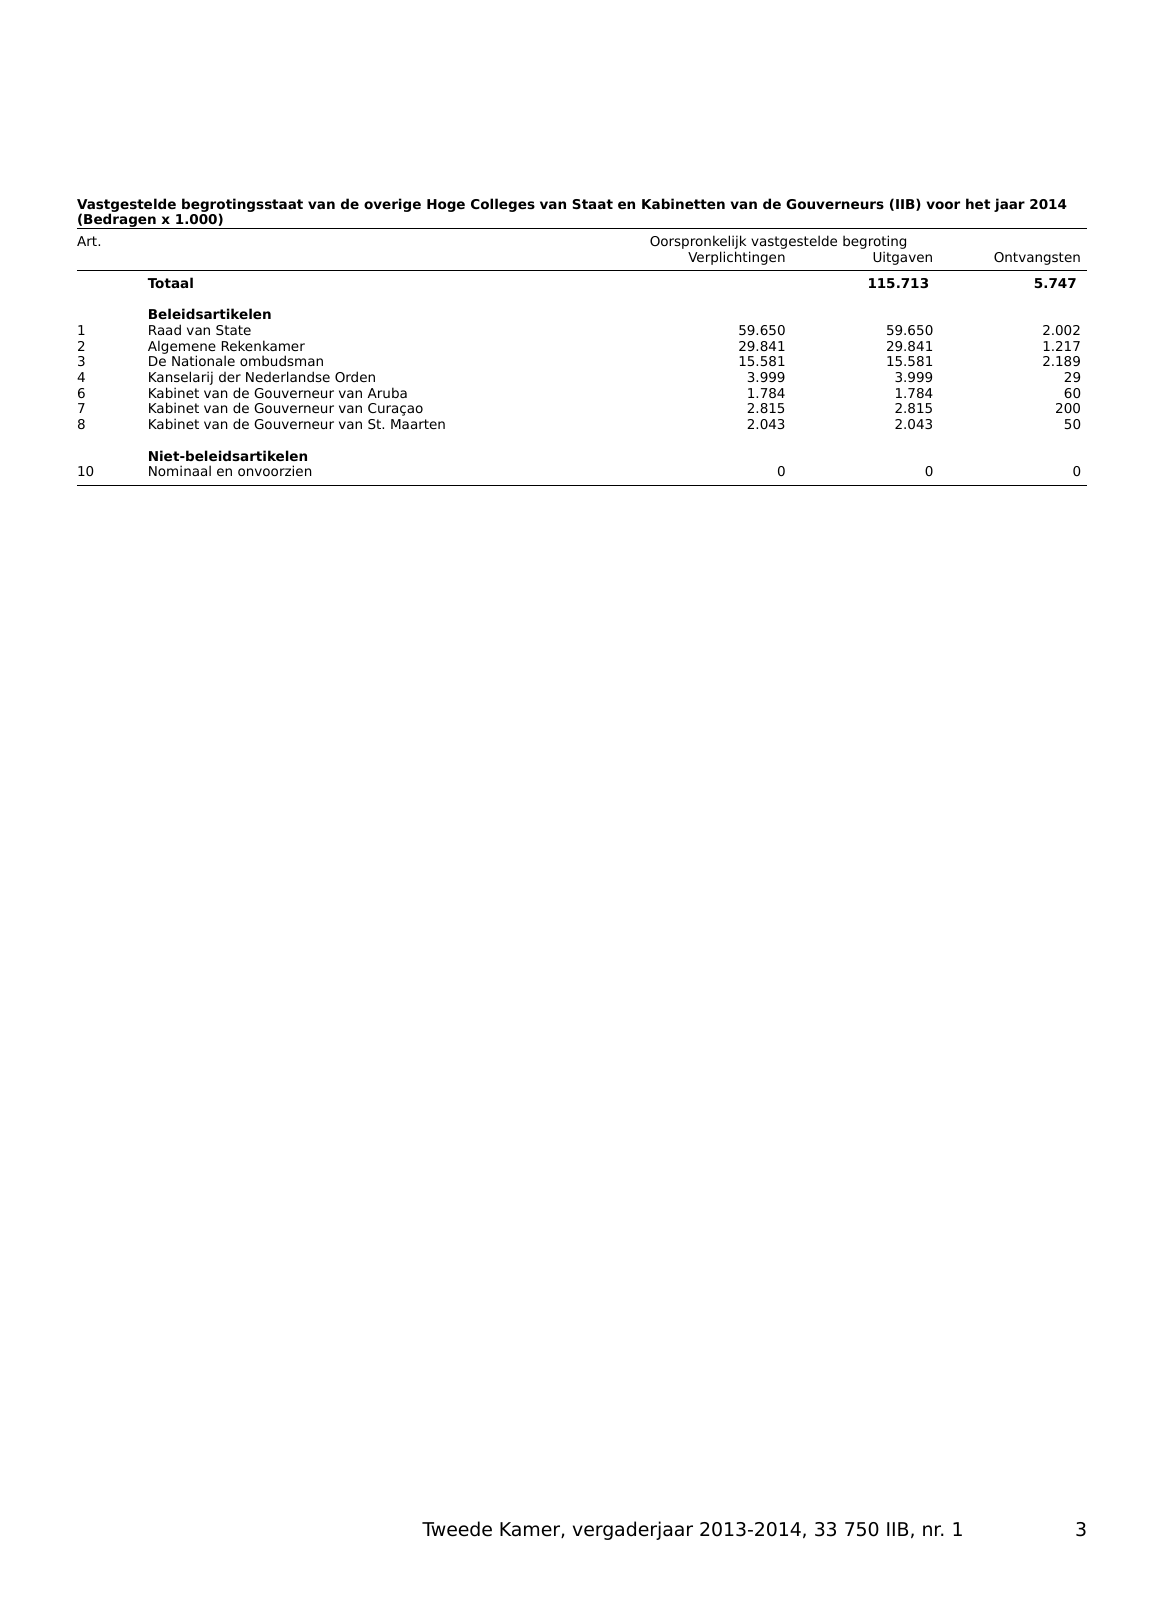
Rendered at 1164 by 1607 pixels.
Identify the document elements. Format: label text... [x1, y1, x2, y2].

table_cell [644, 271, 791, 291]
table_cell 59.650 [791, 323, 939, 338]
table_cell [791, 433, 939, 448]
table_cell 15.581 [644, 354, 791, 370]
table_cell [77, 449, 142, 464]
table_cell 59.650 [644, 323, 791, 338]
table_cell 3.999 [644, 370, 791, 386]
table_cell 1.217 [939, 339, 1087, 354]
table_cell [644, 307, 791, 323]
table_cell 1.784 [644, 386, 791, 401]
table_cell 200 [939, 401, 1087, 417]
table_cell [644, 433, 791, 448]
table_cell Oorspronkelijk vastgestelde begroting [644, 229, 1087, 249]
table_cell [791, 307, 939, 323]
table_cell [939, 307, 1087, 323]
table_cell 29.841 [644, 339, 791, 354]
table_cell [142, 291, 644, 307]
table_cell [791, 449, 939, 464]
table_cell [791, 291, 939, 307]
table_cell Kabinet van de Gouverneur van St. Maarten [142, 417, 644, 433]
table_cell Beleidsartikelen [142, 307, 644, 323]
table_cell [939, 291, 1087, 307]
table_cell 50 [939, 417, 1087, 433]
table_cell 115.713 [791, 271, 939, 291]
table_cell 2.815 [644, 401, 791, 417]
table_cell [77, 307, 142, 323]
table_cell 1 [77, 323, 142, 338]
table_cell 2 [77, 339, 142, 354]
table_cell Niet-beleidsartikelen [142, 449, 644, 464]
table_cell Algemene Rekenkamer [142, 339, 644, 354]
table_cell [939, 449, 1087, 464]
table_cell 4 [77, 370, 142, 386]
table_cell [142, 229, 644, 249]
table_cell 2.043 [791, 417, 939, 433]
table_cell 0 [791, 464, 939, 485]
table_cell 10 [77, 464, 142, 485]
table_cell 29.841 [791, 339, 939, 354]
table_cell 0 [939, 464, 1087, 485]
table_cell [77, 291, 142, 307]
table_cell [77, 433, 142, 448]
table_cell 2.002 [939, 323, 1087, 338]
table_cell [142, 249, 644, 270]
table_cell 15.581 [791, 354, 939, 370]
table_cell 29 [939, 370, 1087, 386]
table_cell Kabinet van de Gouverneur van Curaçao [142, 401, 644, 417]
table_header Vastgestelde begrotingsstaat van de overige Hoge Colleges van Staat en Kabinetten van de Gouverneurs (IIB) voor het jaar 2014 (Bedragen x 1.000) [77, 196, 1087, 228]
table_cell 2.815 [791, 401, 939, 417]
table_cell Kabinet van de Gouverneur van Aruba [142, 386, 644, 401]
table_cell Uitgaven [791, 249, 939, 270]
table_cell [142, 433, 644, 448]
table_cell [77, 271, 142, 291]
table_cell [939, 433, 1087, 448]
table_cell [644, 449, 791, 464]
table_cell 5.747 [939, 271, 1087, 291]
table_cell 1.784 [791, 386, 939, 401]
table_cell Verplichtingen [644, 249, 791, 270]
table_cell 2.043 [644, 417, 791, 433]
table_cell Ontvangsten [939, 249, 1087, 270]
table_cell Kanselarij der Nederlandse Orden [142, 370, 644, 386]
table_cell 3 [77, 354, 142, 370]
table_cell 3.999 [791, 370, 939, 386]
table_cell 0 [644, 464, 791, 485]
table_cell 2.189 [939, 354, 1087, 370]
table_cell [77, 249, 142, 270]
table_cell [644, 291, 791, 307]
table_cell 6 [77, 386, 142, 401]
table_cell Nominaal en onvoorzien [142, 464, 644, 485]
table_cell 60 [939, 386, 1087, 401]
table_cell Art. [77, 229, 142, 249]
table_cell De Nationale ombudsman [142, 354, 644, 370]
table_cell Totaal [142, 271, 644, 291]
table_cell Raad van State [142, 323, 644, 338]
table_cell 8 [77, 417, 142, 433]
table_cell 7 [77, 401, 142, 417]
